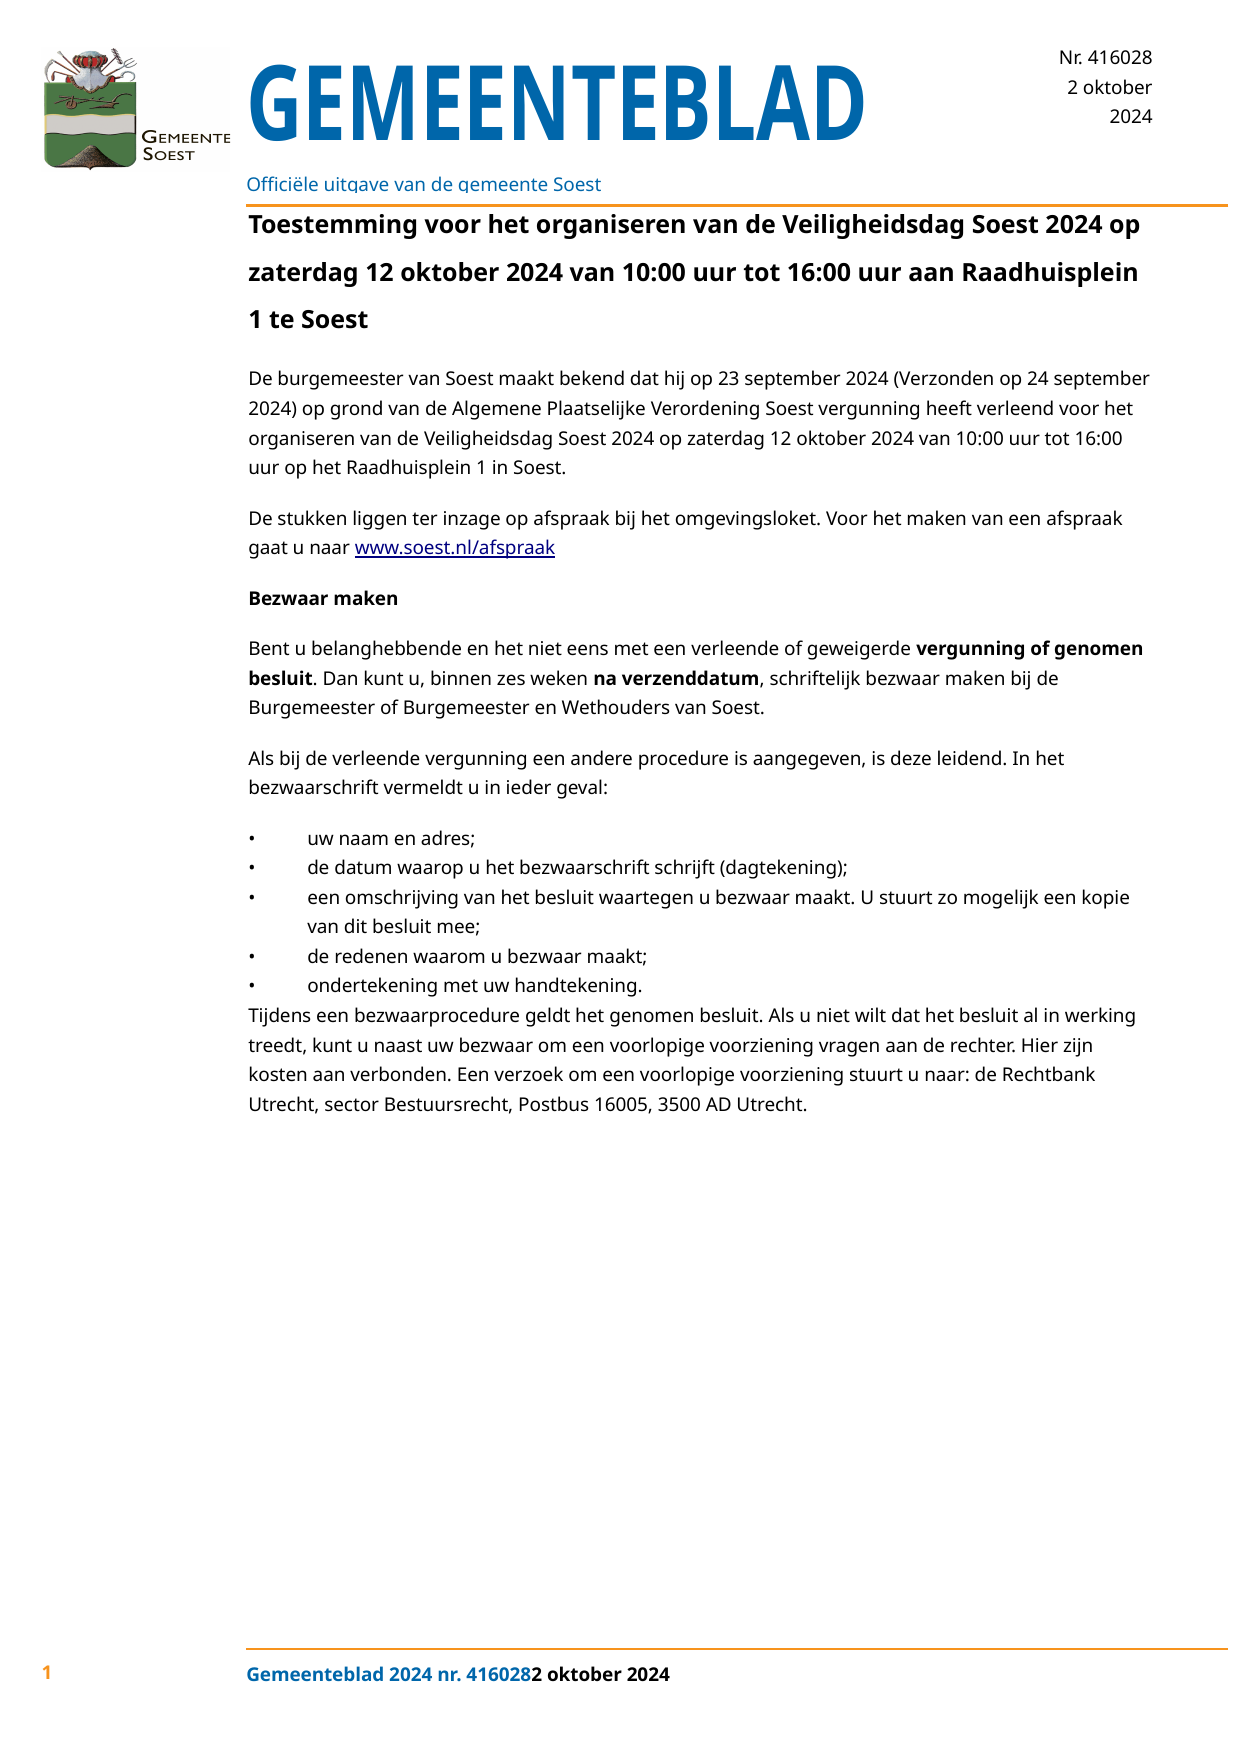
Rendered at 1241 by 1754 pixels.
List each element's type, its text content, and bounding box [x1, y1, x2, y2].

list ondertekening met uw handtekening. [248, 973, 1152, 998]
list uw naam en adres; [248, 825, 1152, 850]
list een omschrijving van het besluit waartegen u bezwaar maakt. U stuurt zo mogelijk een kopie van dit besluit mee; [248, 884, 1152, 939]
text Als bij de verleende vergunning een andere procedure is aangegeven, is deze leidend. In het bezwaarschrift vermeldt u in ieder geval: [248, 745, 1152, 800]
text Toestemming voor het organiseren van de Veiligheidsdag Soest 2024 op zaterdag 12 oktober 2024 van 10:00 uur tot 16:00 uur aan Raadhuisplein 1 te Soest [248, 207, 1152, 336]
list de datum waarop u het bezwaarschrift schrijft (dagtekening); [248, 854, 1152, 880]
text De burgemeester van Soest maakt bekend dat hij op 23 september 2024 (Verzonden op 24 september 2024) op grond van de Algemene Plaatselijke Verordening Soest vergunning heeft verleend voor het organiseren van de Veiligheidsdag Soest 2024 op zaterdag 12 oktober 2024 van 10:00 uur tot 16:00 uur op het Raadhuisplein 1 in Soest. [248, 366, 1152, 480]
text De stukken liggen ter inzage op afspraak bij het omgevingsloket. Voor het maken van een afspraak gaat u naar www.soest.nl/afspraak [248, 505, 1152, 560]
list de redenen waarom u bezwaar maakt; [248, 943, 1152, 969]
text Tijdens een bezwaarprocedure geldt het genomen besluit. Als u niet wilt dat het besluit al in werking treedt, kunt u naast uw bezwaar om een voorlopige voorziening vragen aan de rechter. Hier zijn kosten aan verbonden. Een verzoek om een voorlopige voorziening stuurt u naar: de Rechtbank Utrecht, sector Bestuursrecht, Postbus 16005, 3500 AD Utrecht. [248, 1002, 1152, 1117]
text Bent u belanghebbende en het niet eens met een verleende of geweigerde vergunning of genomen besluit. Dan kunt u, binnen zes weken na verzenddatum, schriftelijk bezwaar maken bij de Burgemeester of Burgemeester en Wethouders van Soest. [248, 635, 1152, 720]
text Bezwaar maken [248, 585, 1152, 610]
picture [41, 47, 231, 172]
